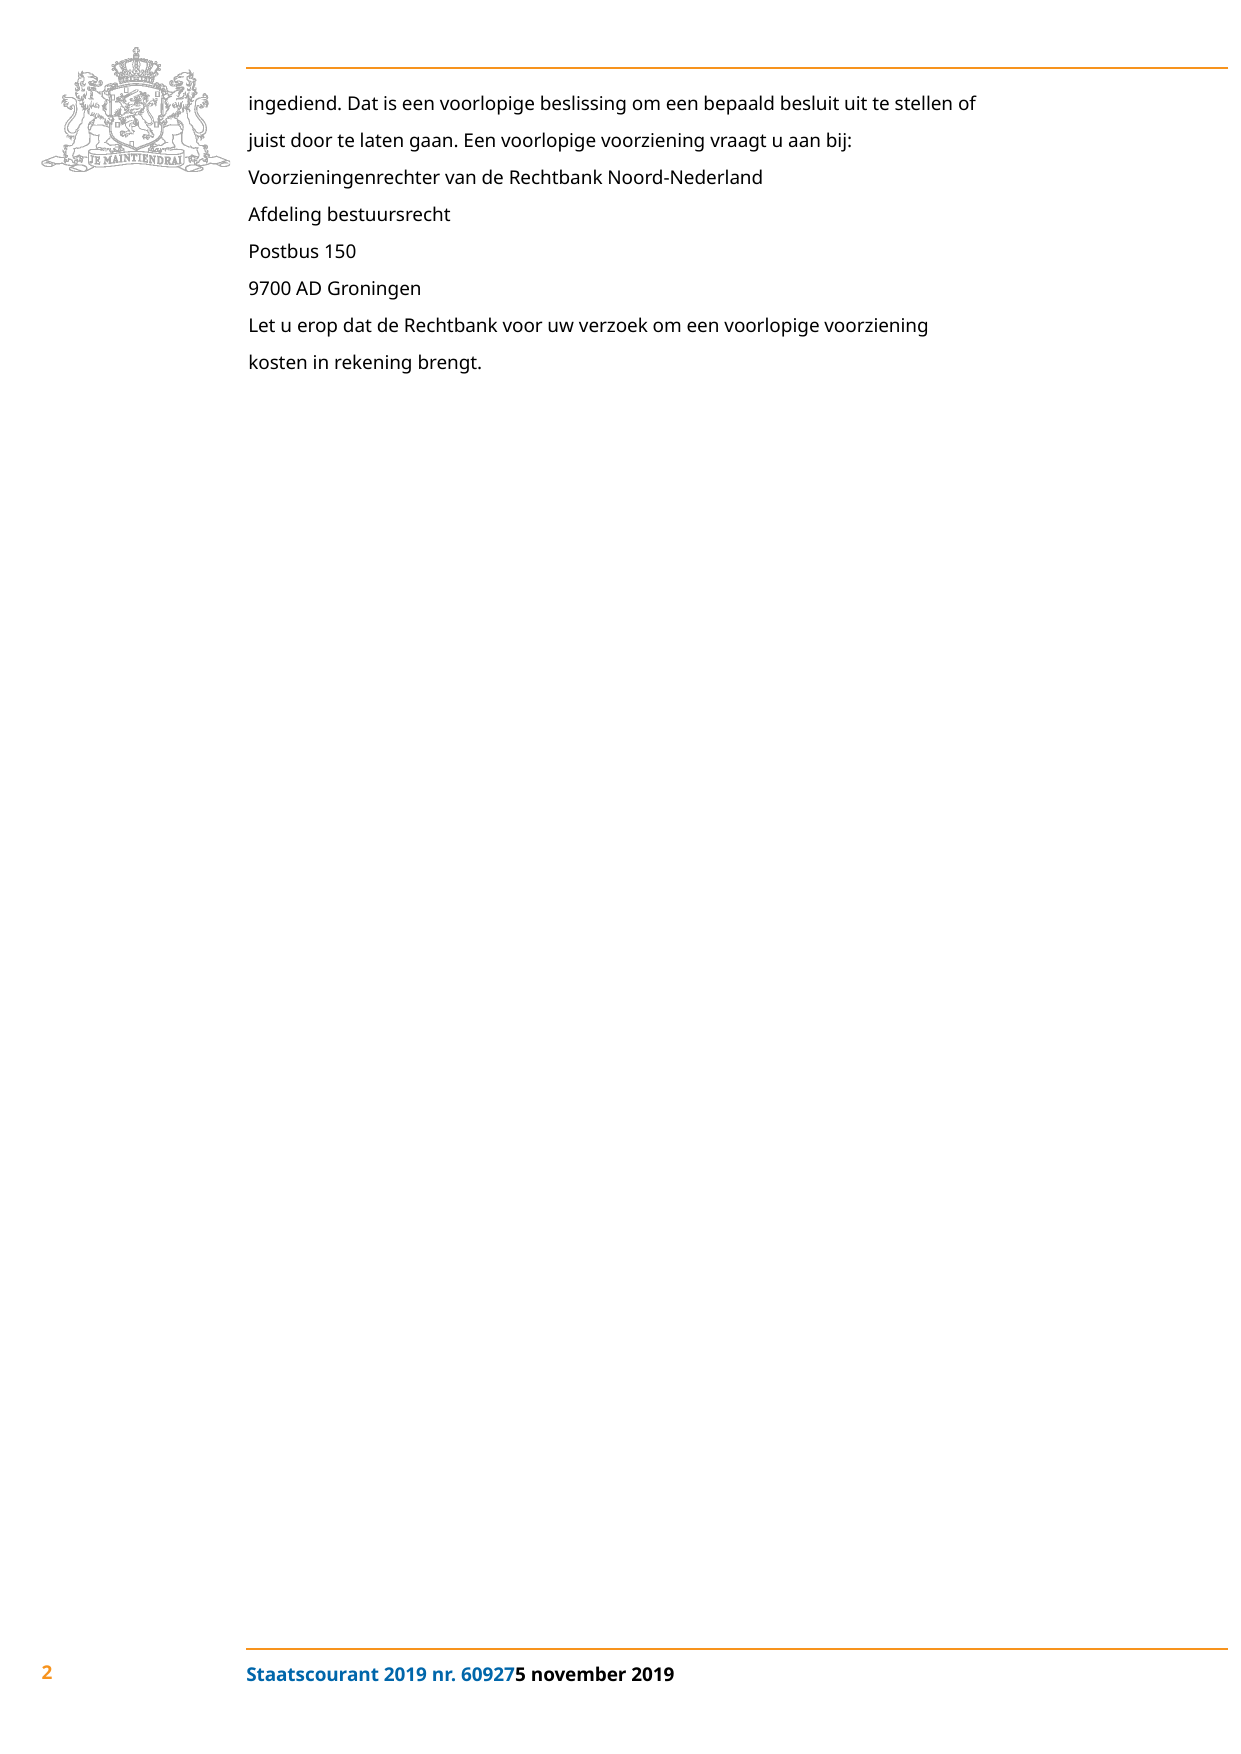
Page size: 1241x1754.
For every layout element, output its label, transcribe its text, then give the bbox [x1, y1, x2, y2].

text 9700 AD Groningen [248, 280, 1152, 299]
picture [41, 47, 231, 172]
text juist door te laten gaan. Een voorlopige voorziening vraagt u aan bij: [248, 132, 1152, 151]
text kosten in rekening brengt. [248, 354, 1152, 373]
text Afdeling bestuursrecht [248, 206, 1152, 225]
text Let u erop dat de Rechtbank voor uw verzoek om een voorlopige voorziening [248, 317, 1152, 336]
text Voorzieningenrechter van de Rechtbank Noord-Nederland [248, 169, 1152, 188]
text ingediend. Dat is een voorlopige beslissing om een bepaald besluit uit te stellen of [248, 95, 1152, 114]
text Postbus 150 [248, 243, 1152, 262]
